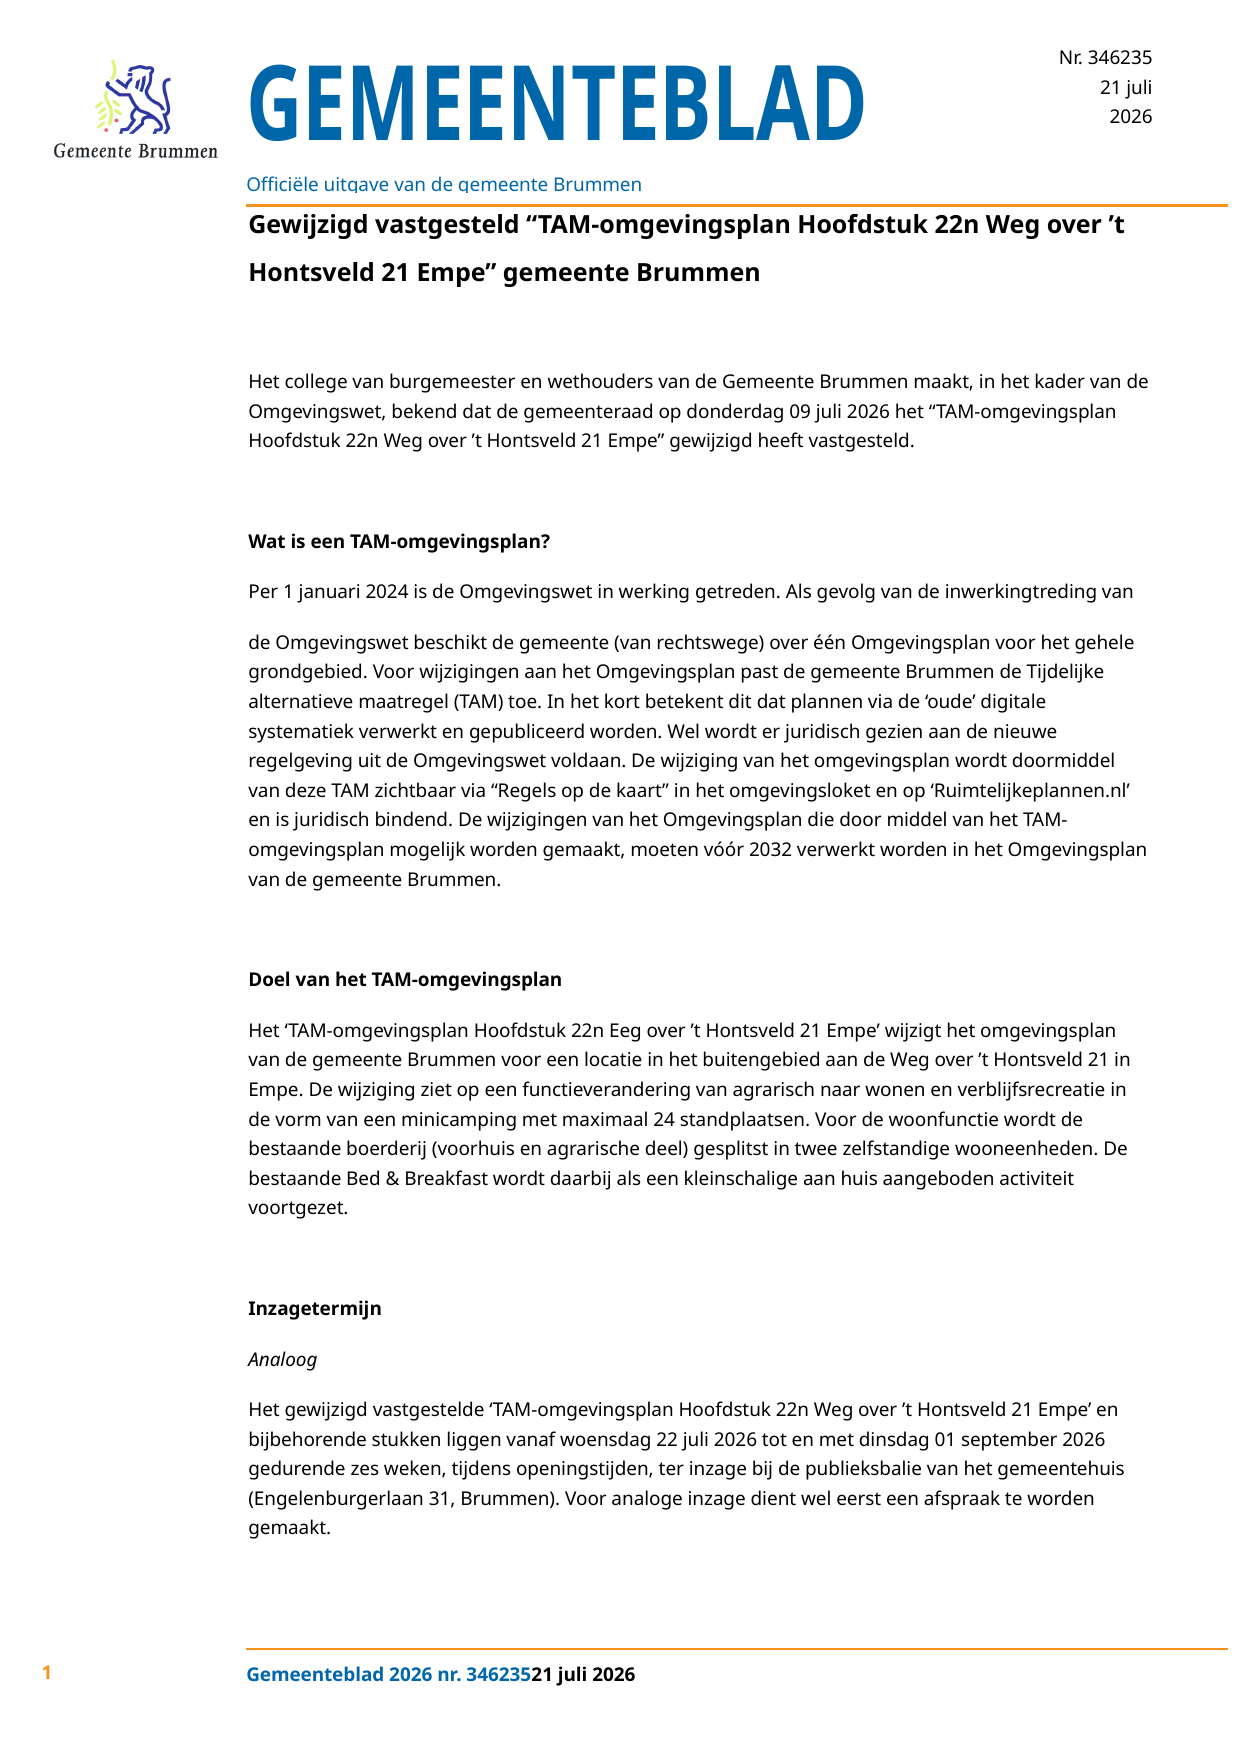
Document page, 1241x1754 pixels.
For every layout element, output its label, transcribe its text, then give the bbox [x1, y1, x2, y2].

text Inzagetermijn [248, 1295, 1152, 1321]
text Per 1 januari 2024 is de Omgevingswet in werking getreden. Als gevolg van de inwerkingtreding van [248, 579, 1152, 604]
text Wat is een TAM-omgevingsplan? [248, 528, 1152, 554]
text de Omgevingswet beschikt de gemeente (van rechtswege) over één Omgevingsplan voor het gehele grondgebied. Voor wijzigingen aan het Omgevingsplan past de gemeente Brummen de Tijdelijke alternatieve maatregel (TAM) toe. In het kort betekent dit dat plannen via de ‘oude’ digitale systematiek verwerkt en gepubliceerd worden. Wel wordt er juridisch gezien aan de nieuwe regelgeving uit de Omgevingswet voldaan. De wijziging van het omgevingsplan wordt doormiddel van deze TAM zichtbaar via “Regels op de kaart” in het omgevingsloket en op ‘Ruimtelijkeplannen.nl’ en is juridisch bindend. De wijzigingen van het Omgevingsplan die door middel van het TAM-omgevingsplan mogelijk worden gemaakt, moeten vóór 2032 verwerkt worden in het Omgevingsplan van de gemeente Brummen. [248, 629, 1152, 892]
text Doel van het TAM-omgevingsplan [248, 967, 1152, 992]
text Gewijzigd vastgesteld “TAM-omgevingsplan Hoofdstuk 22n Weg over ’t Hontsveld 21 Empe” gemeente Brummen [248, 207, 1152, 288]
text Het ‘TAM-omgevingsplan Hoofdstuk 22n Eeg over ’t Hontsveld 21 Empe’ wijzigt het omgevingsplan van de gemeente Brummen voor een locatie in het buitengebied aan de Weg over ’t Hontsveld 21 in Empe. De wijziging ziet op een functieverandering van agrarisch naar wonen en verblijfsrecreatie in de vorm van een minicamping met maximaal 24 standplaatsen. Voor de woonfunctie wordt de bestaande boerderij (voorhuis en agrarische deel) gesplitst in twee zelfstandige wooneenheden. De bestaande Bed & Breakfast wordt daarbij als een kleinschalige aan huis aangeboden activiteit voortgezet. [248, 1017, 1152, 1220]
text Het college van burgemeester en wethouders van de Gemeente Brummen maakt, in het kader van de Omgevingswet, bekend dat de gemeenteraad op donderdag 09 juli 2026 het “TAM-omgevingsplan Hoofdstuk 22n Weg over ’t Hontsveld 21 Empe” gewijzigd heeft vastgesteld. [248, 368, 1152, 453]
picture [41, 47, 231, 172]
text Analoog [248, 1346, 1152, 1372]
text Het gewijzigd vastgestelde ‘TAM-omgevingsplan Hoofdstuk 22n Weg over ’t Hontsveld 21 Empe’ en bijbehorende stukken liggen vanaf woensdag 22 juli 2026 tot en met dinsdag 01 september 2026 gedurende zes weken, tijdens openingstijden, ter inzage bij de publieksbalie van het gemeentehuis (Engelenburgerlaan 31, Brummen). Voor analoge inzage dient wel eerst een afspraak te worden gemaakt. [248, 1396, 1152, 1540]
